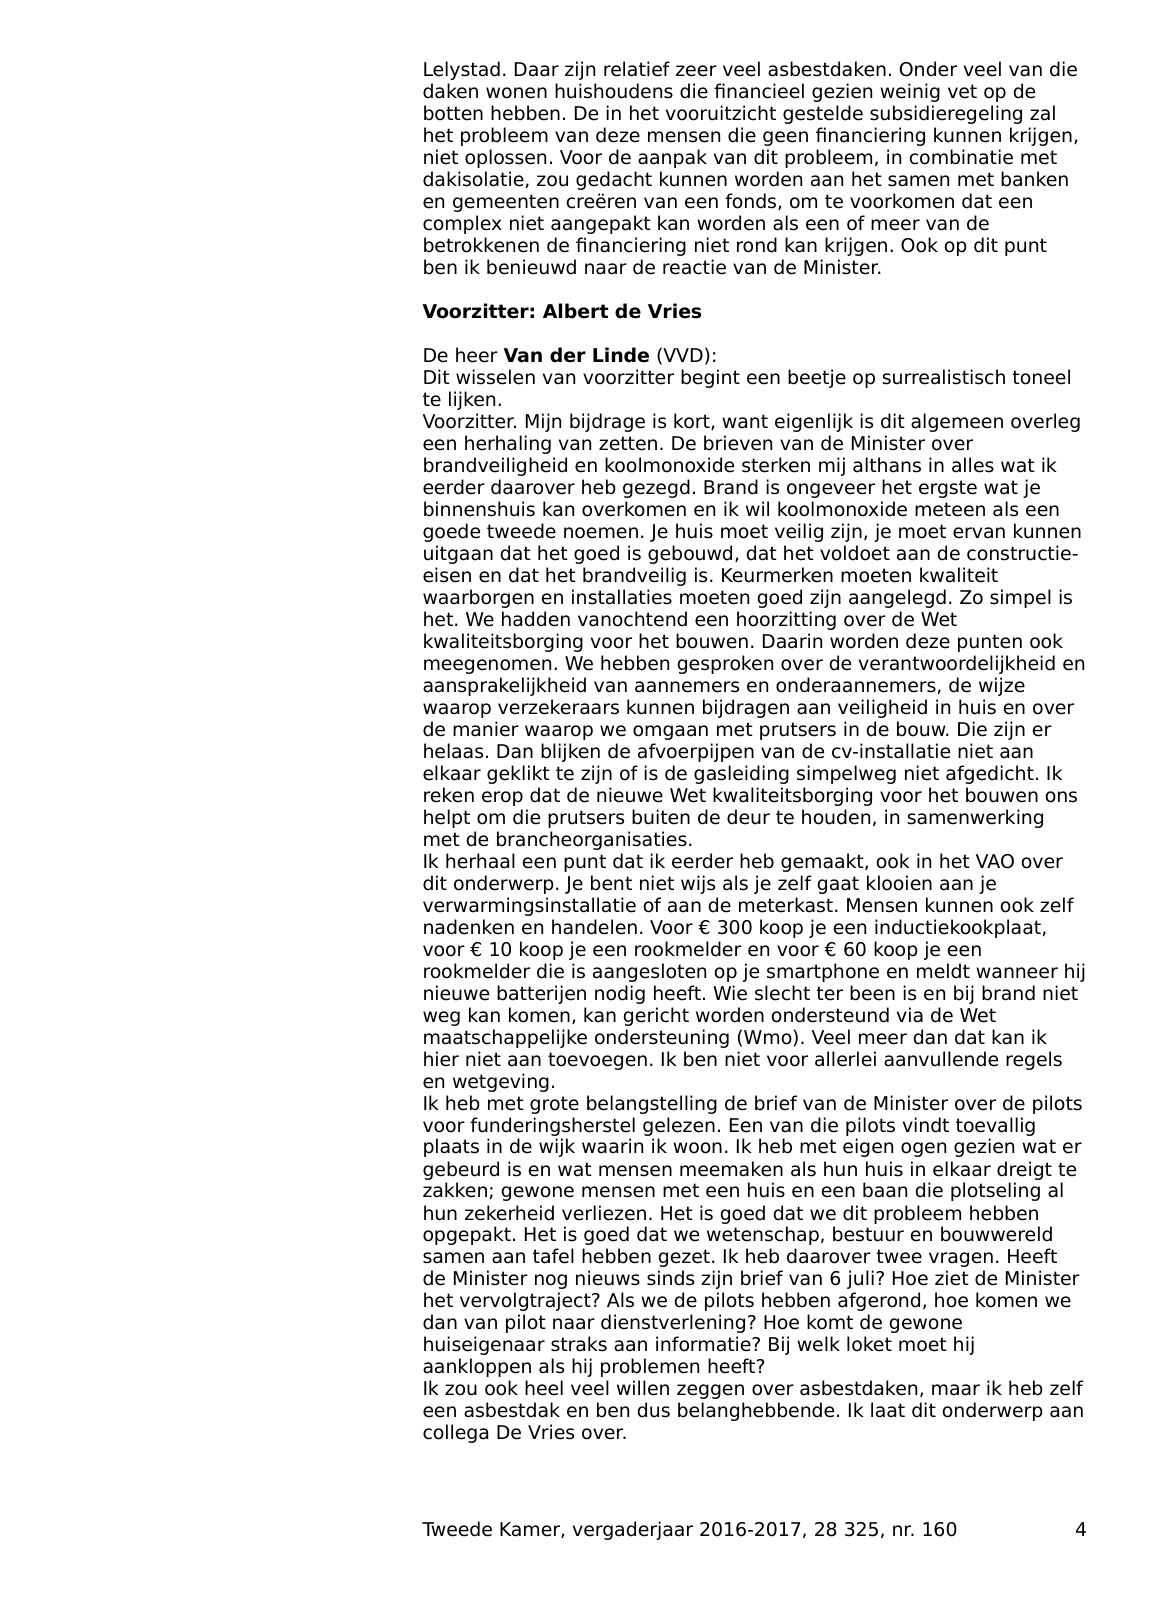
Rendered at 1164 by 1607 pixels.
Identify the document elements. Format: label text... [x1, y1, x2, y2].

text Ik herhaal een punt dat ik eerder heb gemaakt, ook in het VAO over dit onderwerp. Je bent niet wijs als je zelf gaat klooien aan je verwarmingsinstallatie of aan de meterkast. Mensen kunnen ook zelf nadenken en handelen. Voor € 300 koop je een inductiekookplaat, voor € 10 koop je een rookmelder en voor € 60 koop je een rookmelder die is aangesloten op je smartphone en meldt wanneer hij nieuwe batterijen nodig heeft. Wie slecht ter been is en bij brand niet weg kan komen, kan gericht worden ondersteund via de Wet maatschappelijke ondersteuning (Wmo). Veel meer dan dat kan ik hier niet aan toevoegen. Ik ben niet voor allerlei aanvullende regels en wetgeving. [422, 851, 1087, 1092]
text Dit wisselen van voorzitter begint een beetje op surrealistisch toneel te lijken. [422, 367, 1087, 411]
text Ik zou ook heel veel willen zeggen over asbestdaken, maar ik heb zelf een asbestdak en ben dus belanghebbende. Ik laat dit onderwerp aan collega De Vries over. [422, 1378, 1087, 1444]
text Voorzitter. Mijn bijdrage is kort, want eigenlijk is dit algemeen overleg een herhaling van zetten. De brieven van de Minister over brandveiligheid en koolmonoxide sterken mij althans in alles wat ik eerder daarover heb gezegd. Brand is ongeveer het ergste wat je binnenshuis kan overkomen en ik wil koolmonoxide meteen als een goede tweede noemen. Je huis moet veilig zijn, je moet ervan kunnen uitgaan dat het goed is gebouwd, dat het voldoet aan de constructie-eisen en dat het brandveilig is. Keurmerken moeten kwaliteit waarborgen en installaties moeten goed zijn aangelegd. Zo simpel is het. We hadden vanochtend een hoorzitting over de Wet kwaliteitsborging voor het bouwen. Daarin worden deze punten ook meegenomen. We hebben gesproken over de verantwoordelijkheid en aansprakelijkheid van aannemers en onderaannemers, de wijze waarop verzekeraars kunnen bijdragen aan veiligheid in huis en over de manier waarop we omgaan met prutsers in de bouw. Die zijn er helaas. Dan blijken de afvoerpijpen van de cv-installatie niet aan elkaar geklikt te zijn of is de gasleiding simpelweg niet afgedicht. Ik reken erop dat de nieuwe Wet kwaliteitsborging voor het bouwen ons helpt om die prutsers buiten de deur te houden, in samenwerking met de brancheorganisaties. [422, 411, 1087, 851]
text Lelystad. Daar zijn relatief zeer veel asbestdaken. Onder veel van die daken wonen huishoudens die financieel gezien weinig vet op de botten hebben. De in het vooruitzicht gestelde subsidieregeling zal het probleem van deze mensen die geen financiering kunnen krijgen, niet oplossen. Voor de aanpak van dit probleem, in combinatie met dakisolatie, zou gedacht kunnen worden aan het samen met banken en gemeenten creëren van een fonds, om te voorkomen dat een complex niet aangepakt kan worden als een of meer van de betrokkenen de financiering niet rond kan krijgen. Ook op dit punt ben ik benieuwd naar de reactie van de Minister. [422, 59, 1087, 279]
subtitle Voorzitter: Albert de Vries [422, 301, 1087, 323]
text Ik heb met grote belangstelling de brief van de Minister over de pilots voor funderingsherstel gelezen. Een van die pilots vindt toevallig plaats in de wijk waarin ik woon. Ik heb met eigen ogen gezien wat er gebeurd is en wat mensen meemaken als hun huis in elkaar dreigt te zakken; gewone mensen met een huis en een baan die plotseling al hun zekerheid verliezen. Het is goed dat we dit probleem hebben opgepakt. Het is goed dat we wetenschap, bestuur en bouwwereld samen aan tafel hebben gezet. Ik heb daarover twee vragen. Heeft de Minister nog nieuws sinds zijn brief van 6 juli? Hoe ziet de Minister het vervolgtraject? Als we de pilots hebben afgerond, hoe komen we dan van pilot naar dienstverlening? Hoe komt de gewone huiseigenaar straks aan informatie? Bij welk loket moet hij aankloppen als hij problemen heeft? [422, 1092, 1087, 1378]
text De heer Van der Linde (VVD): [422, 345, 1087, 367]
